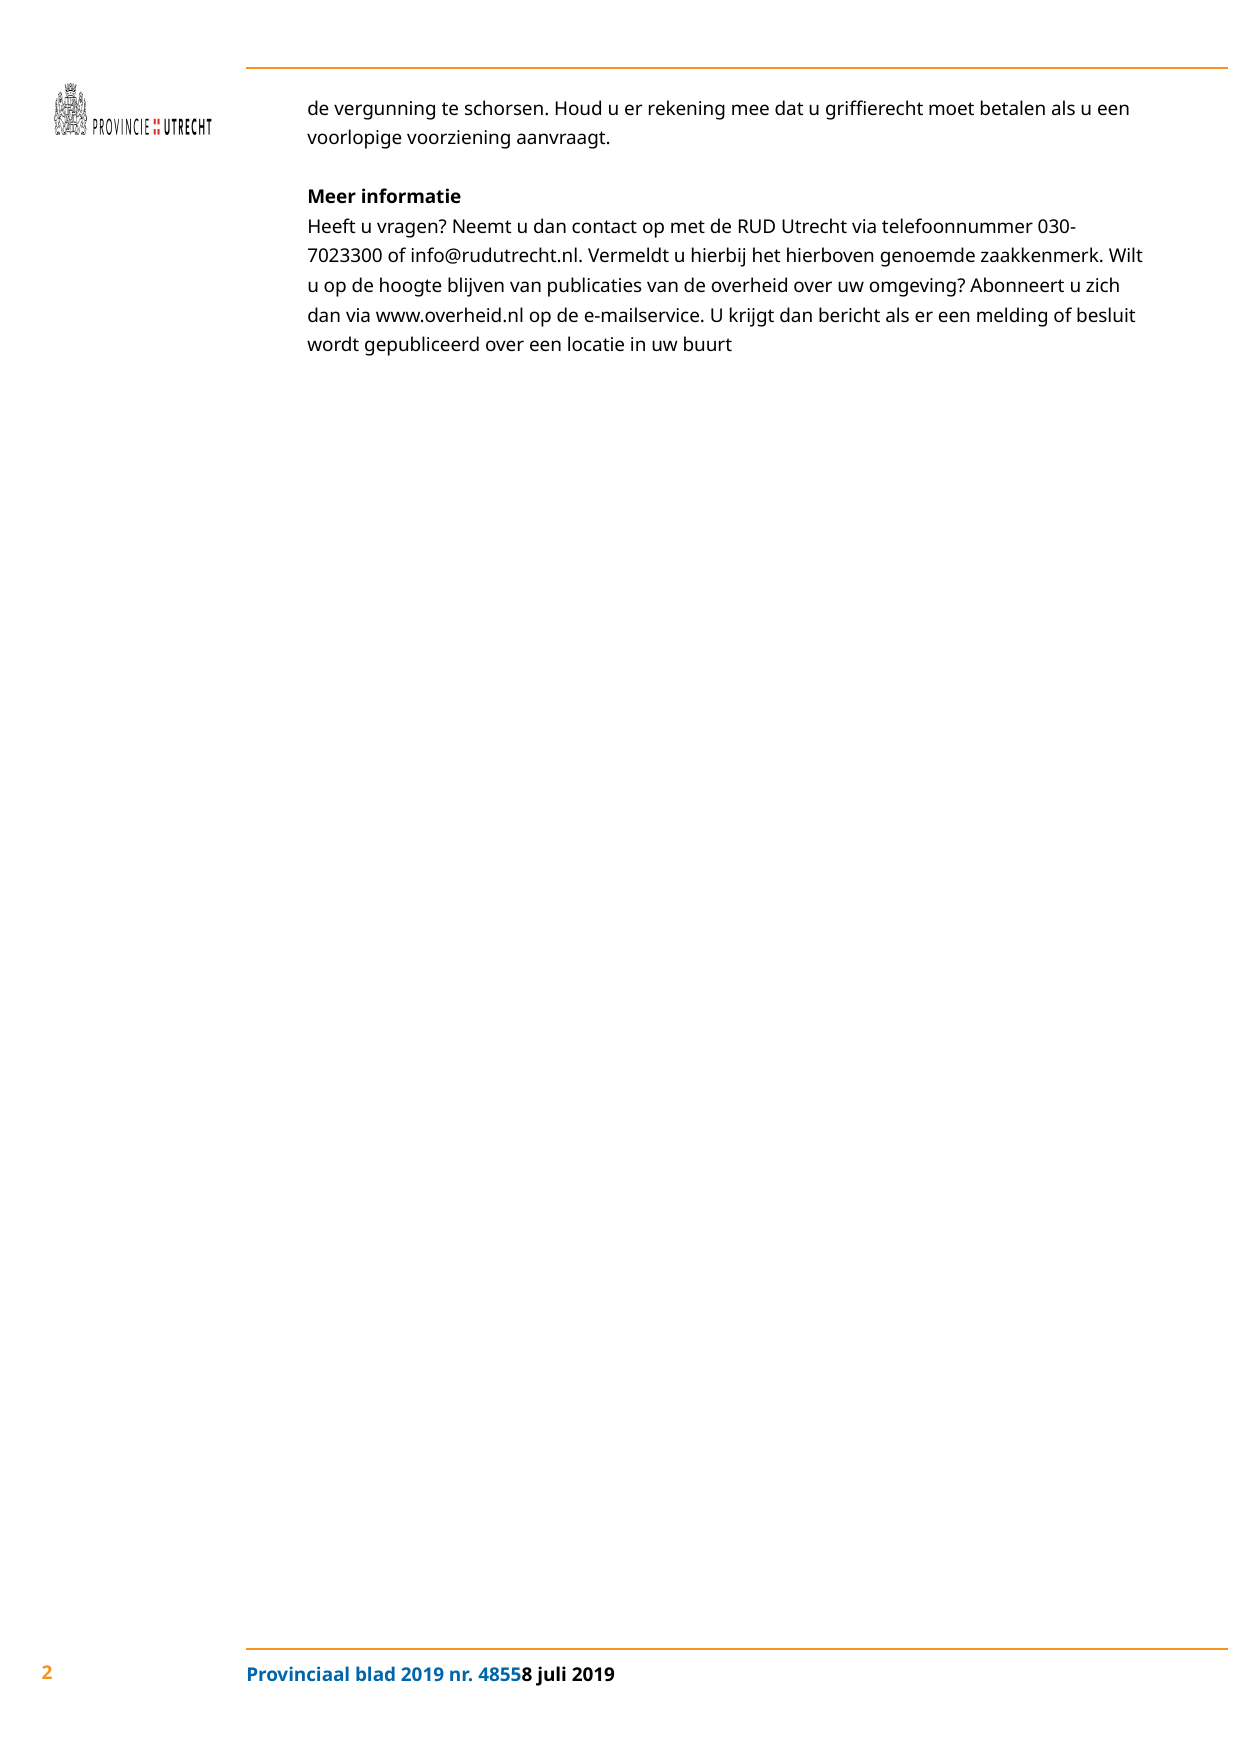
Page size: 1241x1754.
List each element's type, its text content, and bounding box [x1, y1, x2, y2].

picture [41, 47, 231, 172]
list Heeft u vragen? Neemt u dan contact op met de RUD Utrecht via telefoonnummer 030-7023300 of info@rudutrecht.nl. Vermeldt u hierbij het hierboven genoemde zaakkenmerk. Wilt u op de hoogte blijven van publicaties van de overheid over uw omgeving? Abonneert u zich dan via www.overheid.nl op de e-mailservice. U krijgt dan bericht als er een melding of besluit wordt gepubliceerd over een locatie in uw buurt [248, 213, 1152, 357]
list de vergunning te schorsen. Houd u er rekening mee dat u griffierecht moet betalen als u een voorlopige voorziening aanvraagt. [248, 95, 1152, 150]
list Meer informatie [248, 183, 1152, 209]
